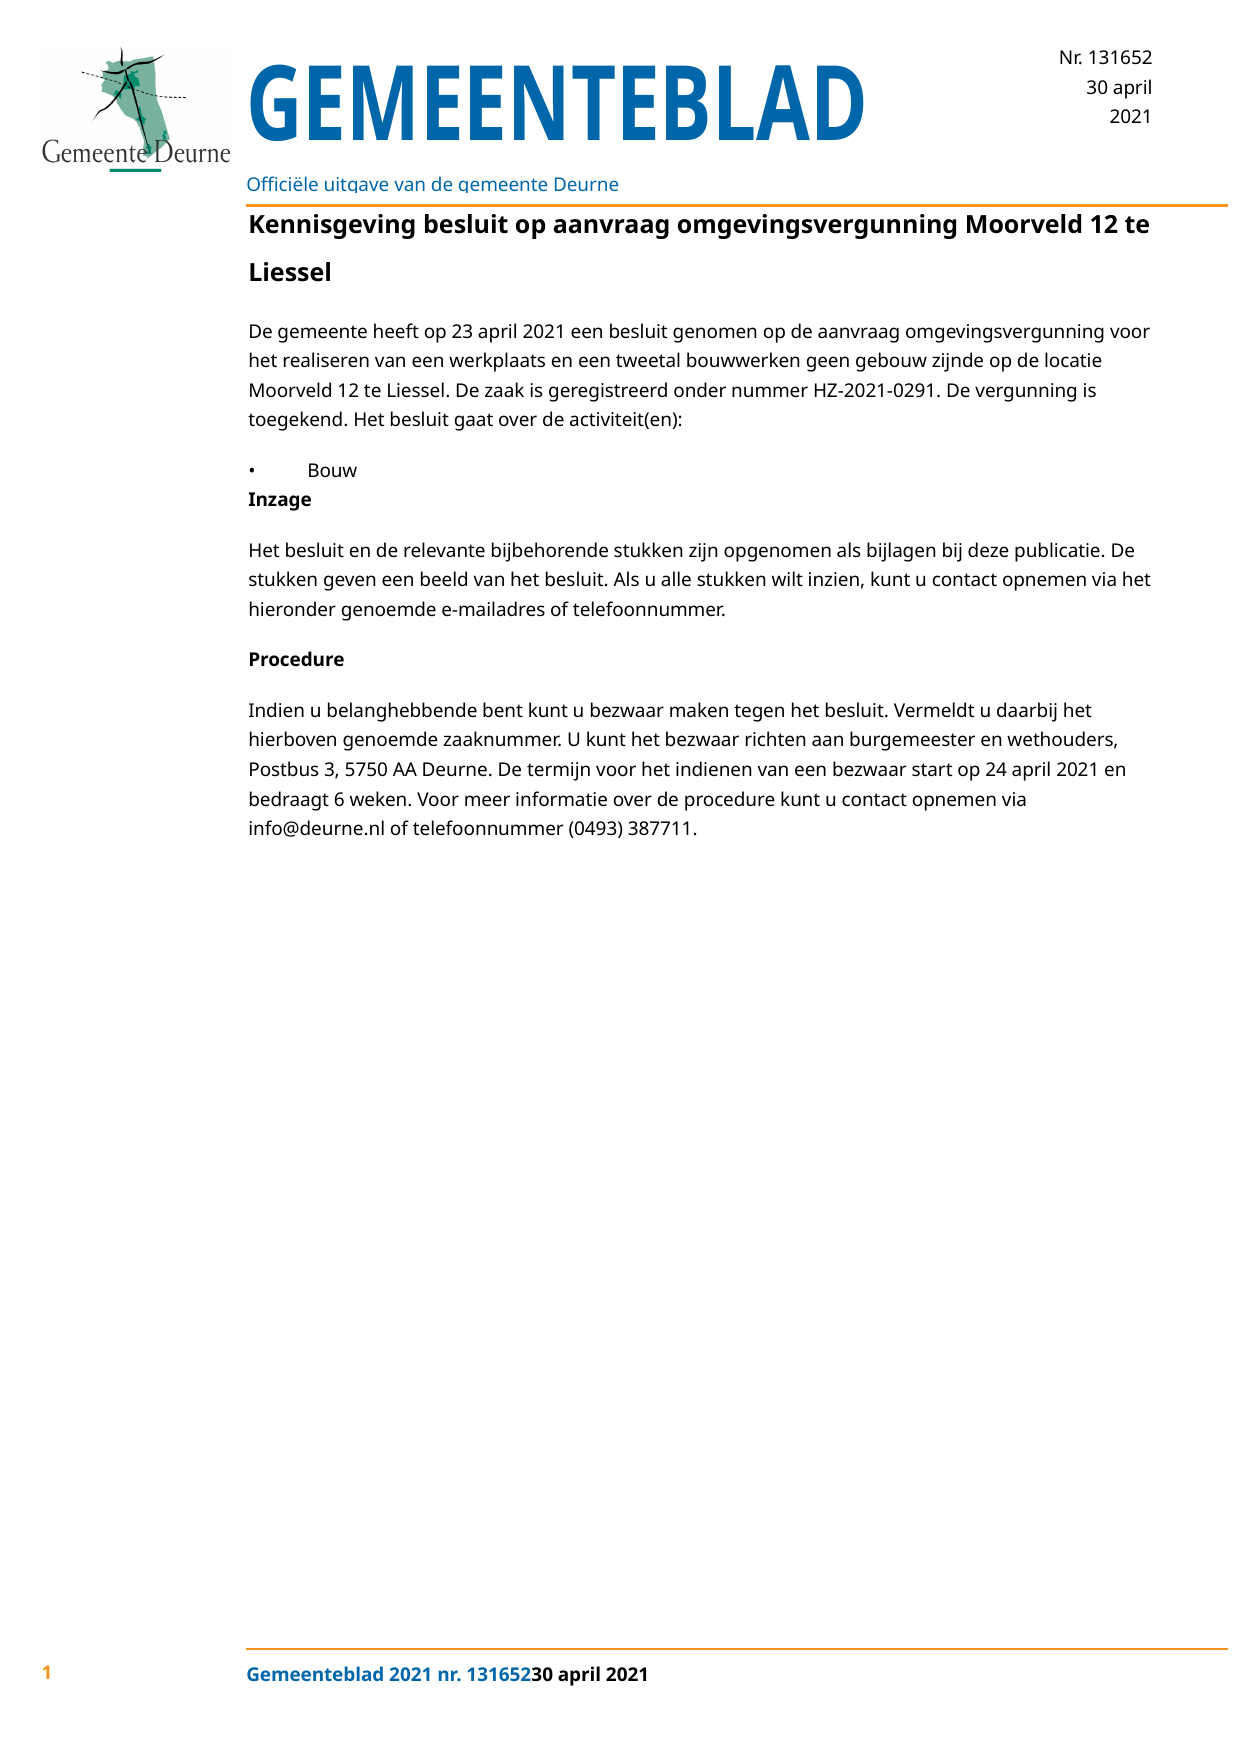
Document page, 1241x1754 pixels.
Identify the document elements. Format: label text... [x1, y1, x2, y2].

text Procedure [248, 647, 1152, 672]
text Inzage [248, 487, 1152, 512]
text Kennisgeving besluit op aanvraag omgevingsvergunning Moorveld 12 te Liessel [248, 207, 1152, 288]
text Het besluit en de relevante bijbehorende stukken zijn opgenomen als bijlagen bij deze publicatie. De stukken geven een beeld van het besluit. Als u alle stukken wilt inzien, kunt u contact opnemen via het hieronder genoemde e-mailadres of telefoonnummer. [248, 537, 1152, 622]
picture [41, 47, 231, 172]
text Indien u belanghebbende bent kunt u bezwaar maken tegen het besluit. Vermeldt u daarbij het hierboven genoemde zaaknummer. U kunt het bezwaar richten aan burgemeester en wethouders, Postbus 3, 5750 AA Deurne. De termijn voor het indienen van een bezwaar start op 24 april 2021 en bedraagt 6 weken. Voor meer informatie over de procedure kunt u contact opnemen via info@deurne.nl of telefoonnummer (0493) 387711. [248, 697, 1152, 841]
list Bouw [248, 457, 1152, 483]
text De gemeente heeft op 23 april 2021 een besluit genomen op de aanvraag omgevingsvergunning voor het realiseren van een werkplaats en een tweetal bouwwerken geen gebouw zijnde op de locatie Moorveld 12 te Liessel. De zaak is geregistreerd onder nummer HZ-2021-0291. De vergunning is toegekend. Het besluit gaat over de activiteit(en): [248, 318, 1152, 432]
